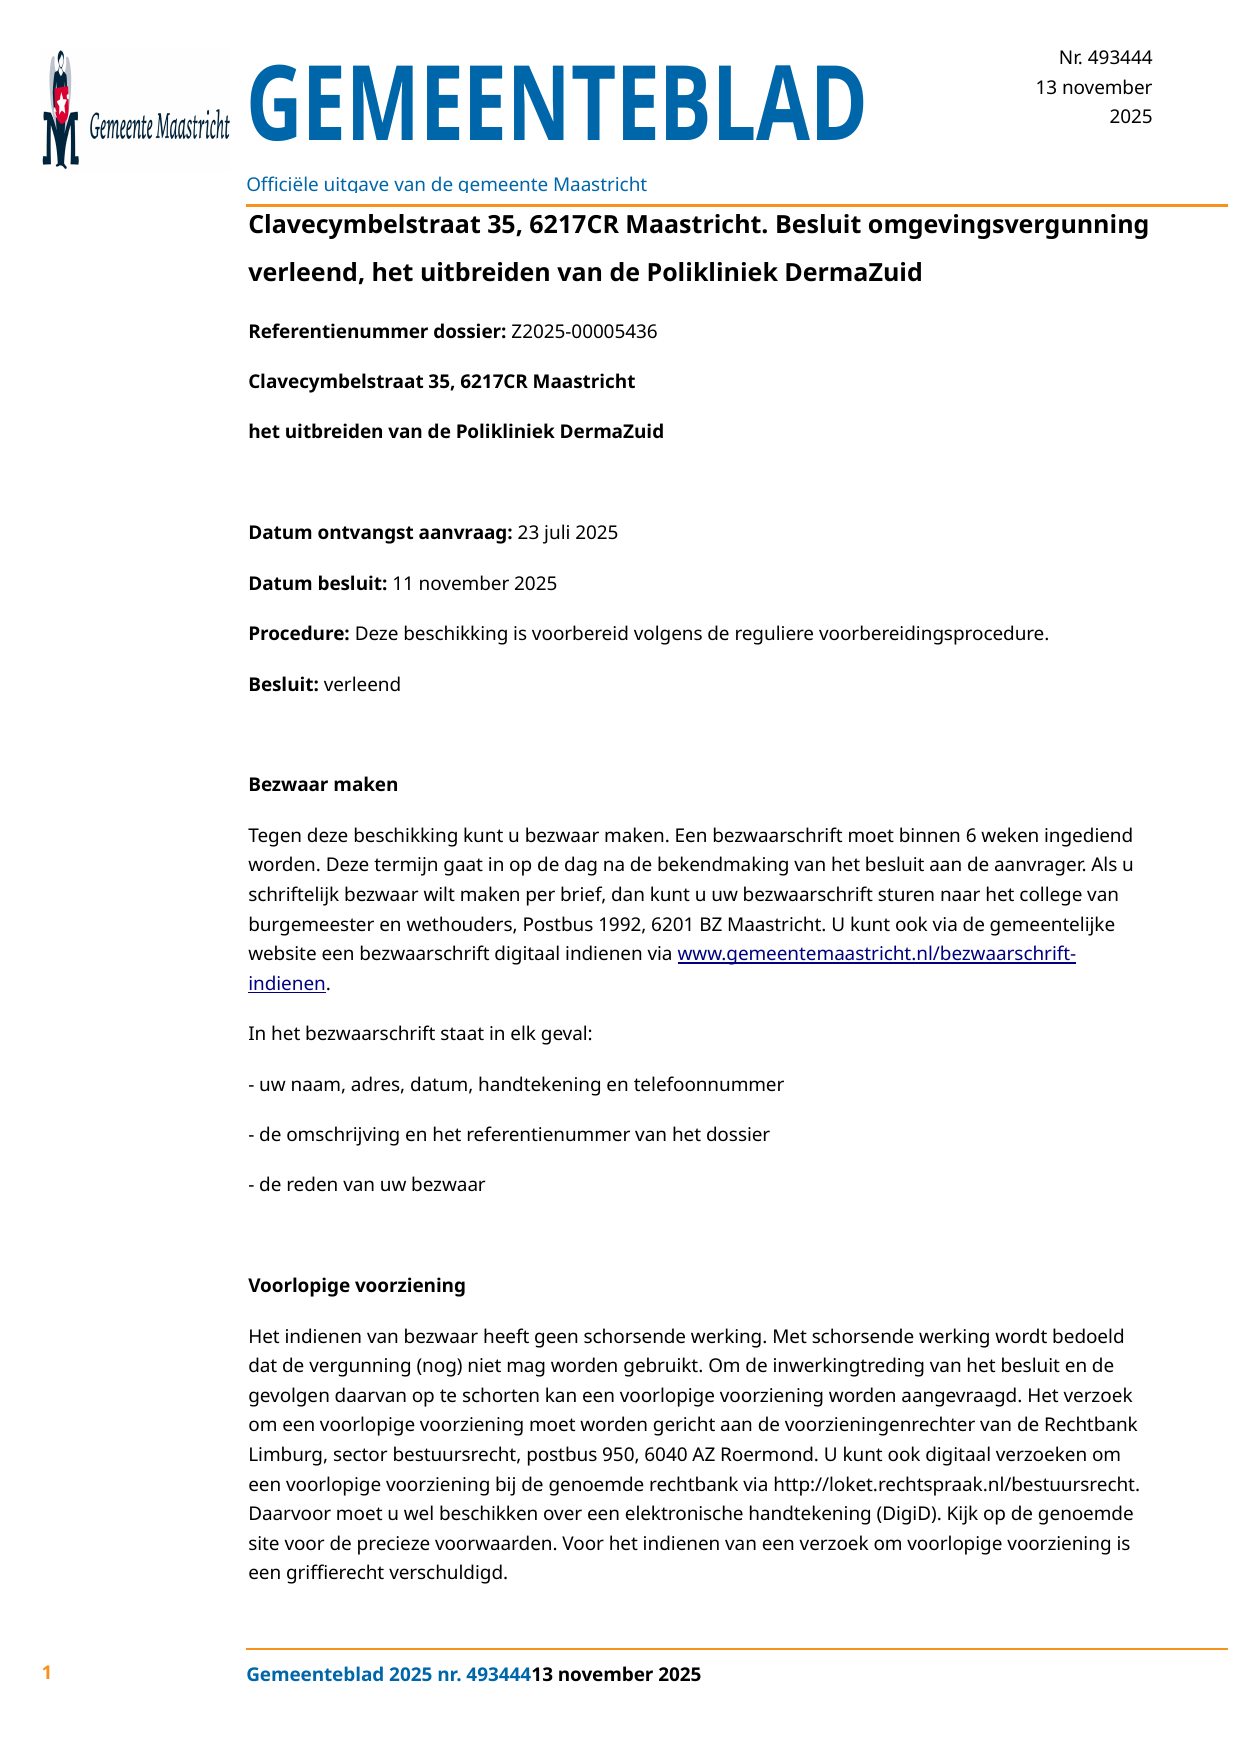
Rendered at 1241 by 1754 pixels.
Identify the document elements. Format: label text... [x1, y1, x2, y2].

text Referentienummer dossier: Z2025-00005436 [248, 318, 1152, 344]
text In het bezwaarschrift staat in elk geval: [248, 1020, 1152, 1046]
text Het indienen van bezwaar heeft geen schorsende werking. Met schorsende werking wordt bedoeld dat de vergunning (nog) niet mag worden gebruikt. Om de inwerkingtreding van het besluit en de gevolgen daarvan op te schorten kan een voorlopige voorziening worden aangevraagd. Het verzoek om een voorlopige voorziening moet worden gericht aan de voorzieningenrechter van de Rechtbank Limburg, sector bestuursrecht, postbus 950, 6040 AZ Roermond. U kunt ook digitaal verzoeken om een voorlopige voorziening bij de genoemde rechtbank via http://loket.rechtspraak.nl/bestuursrecht. Daarvoor moet u wel beschikken over een elektronische handtekening (DigiD). Kijk op de genoemde site voor de precieze voorwaarden. Voor het indienen van een verzoek om voorlopige voorziening is een griffierecht verschuldigd. [248, 1323, 1152, 1585]
text Datum besluit: 11 november 2025 [248, 570, 1152, 596]
text Besluit: verleend [248, 671, 1152, 697]
text Clavecymbelstraat 35, 6217CR Maastricht. Besluit omgevingsvergunning verleend, het uitbreiden van de Polikliniek DermaZuid [248, 207, 1152, 288]
text Tegen deze beschikking kunt u bezwaar maken. Een bezwaarschrift moet binnen 6 weken ingediend worden. Deze termijn gaat in op de dag na de bekendmaking van het besluit aan de aanvrager. Als u schriftelijk bezwaar wilt maken per brief, dan kunt u uw bezwaarschrift sturen naar het college van burgemeester en wethouders, Postbus 1992, 6201 BZ Maastricht. U kunt ook via de gemeentelijke website een bezwaarschrift digitaal indienen via www.gemeentemaastricht.nl/bezwaarschrift-indienen. [248, 822, 1152, 996]
text - uw naam, adres, datum, handtekening en telefoonnummer [248, 1071, 1152, 1097]
text - de reden van uw bezwaar [248, 1172, 1152, 1197]
text Procedure: Deze beschikking is voorbereid volgens de reguliere voorbereidingsprocedure. [248, 620, 1152, 646]
picture [41, 47, 231, 172]
text Bezwaar maken [248, 772, 1152, 797]
text - de omschrijving en het referentienummer van het dossier [248, 1121, 1152, 1147]
text Voorlopige voorziening [248, 1272, 1152, 1298]
text het uitbreiden van de Polikliniek DermaZuid [248, 419, 1152, 444]
text Datum ontvangst aanvraag: 23 juli 2025 [248, 519, 1152, 545]
text Clavecymbelstraat 35, 6217CR Maastricht [248, 368, 1152, 394]
